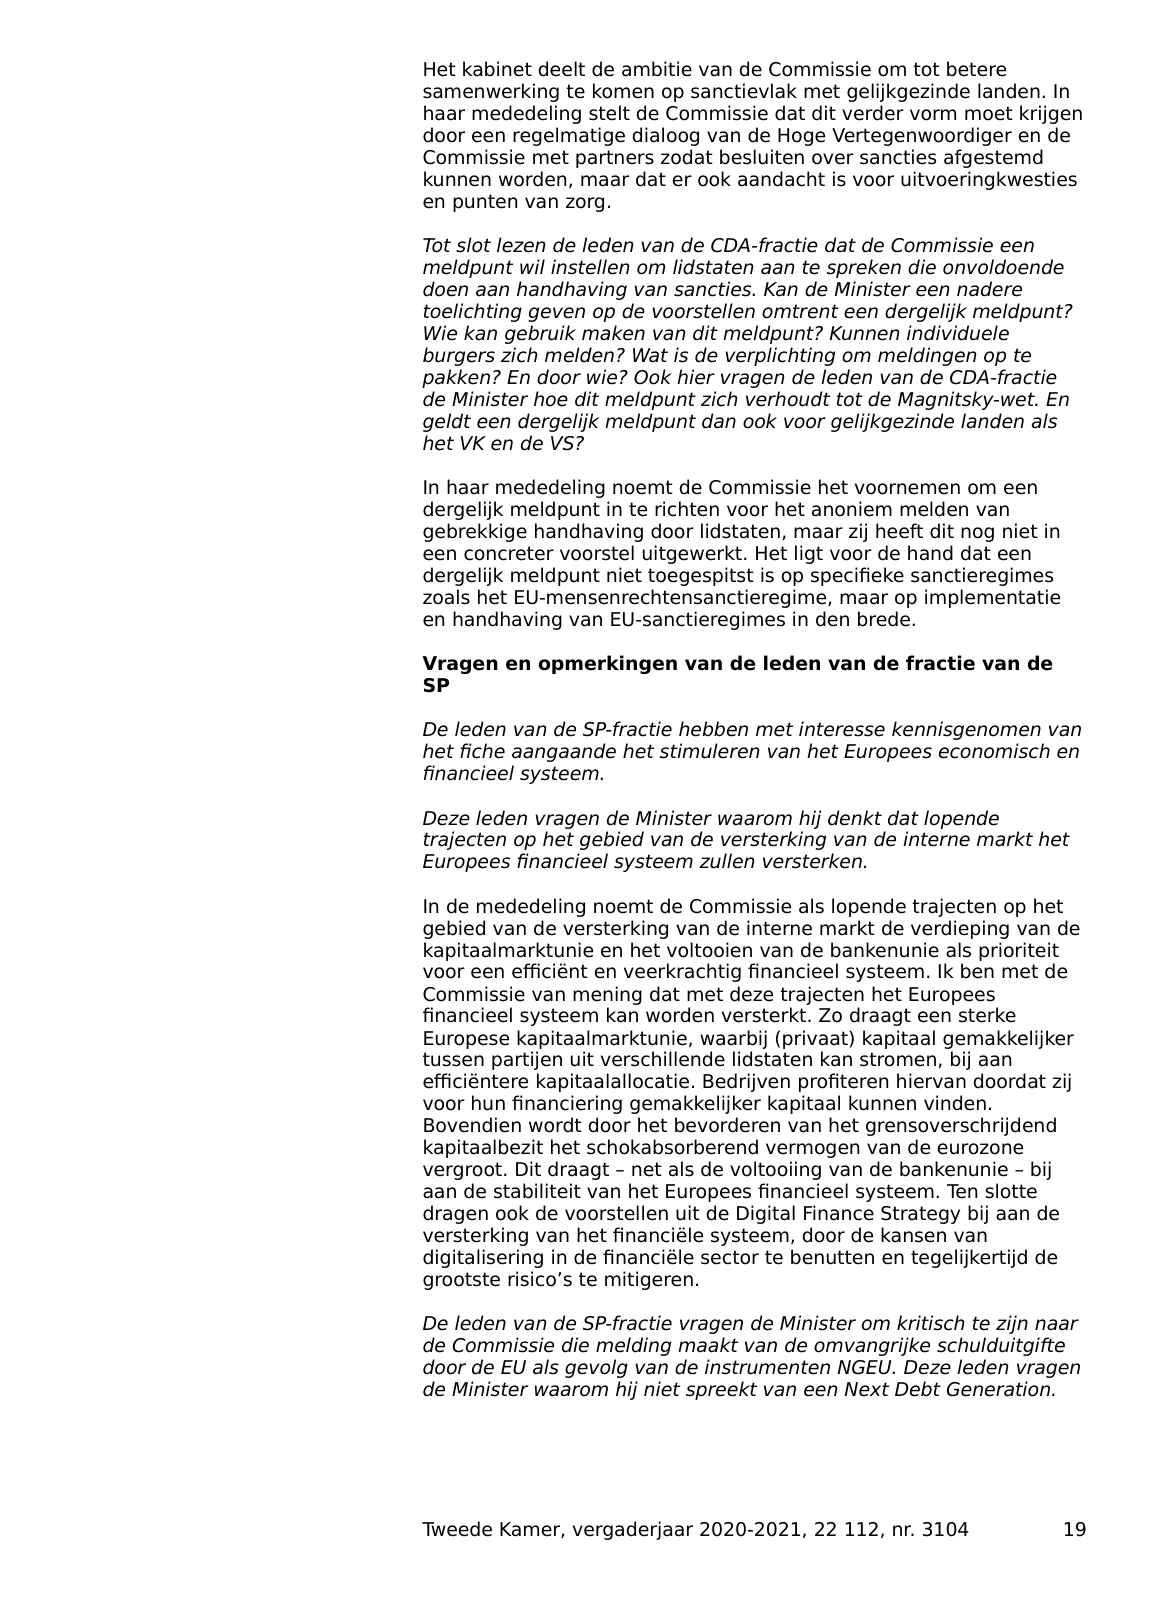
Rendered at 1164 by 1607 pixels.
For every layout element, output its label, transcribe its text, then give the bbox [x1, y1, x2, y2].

text In haar mededeling noemt de Commissie het voornemen om een dergelijk meldpunt in te richten voor het anoniem melden van gebrekkige handhaving door lidstaten, maar zij heeft dit nog niet in een concreter voorstel uitgewerkt. Het ligt voor de hand dat een dergelijk meldpunt niet toegespitst is op specifieke sanctieregimes zoals het EU-mensenrechtensanctieregime, maar op implementatie en handhaving van EU-sanctieregimes in den brede. [422, 477, 1087, 631]
subtitle Vragen en opmerkingen van de leden van de fractie van de SP [422, 653, 1087, 697]
text De leden van de SP-fractie vragen de Minister om kritisch te zijn naar de Commissie die melding maakt van de omvangrijke schulduitgifte door de EU als gevolg van de instrumenten NGEU. Deze leden vragen de Minister waarom hij niet spreekt van een Next Debt Generation. [422, 1313, 1087, 1401]
text Tot slot lezen de leden van de CDA-fractie dat de Commissie een meldpunt wil instellen om lidstaten aan te spreken die onvoldoende doen aan handhaving van sancties. Kan de Minister een nadere toelichting geven op de voorstellen omtrent een dergelijk meldpunt? Wie kan gebruik maken van dit meldpunt? Kunnen individuele burgers zich melden? Wat is de verplichting om meldingen op te pakken? En door wie? Ook hier vragen de leden van de CDA-fractie de Minister hoe dit meldpunt zich verhoudt tot de Magnitsky-wet. En geldt een dergelijk meldpunt dan ook voor gelijkgezinde landen als het VK en de VS? [422, 235, 1087, 455]
text De leden van de SP-fractie hebben met interesse kennisgenomen van het fiche aangaande het stimuleren van het Europees economisch en financieel systeem. [422, 719, 1087, 785]
text Deze leden vragen de Minister waarom hij denkt dat lopende trajecten op het gebied van de versterking van de interne markt het Europees financieel systeem zullen versterken. [422, 807, 1087, 873]
text Het kabinet deelt de ambitie van de Commissie om tot betere samenwerking te komen op sanctievlak met gelijkgezinde landen. In haar mededeling stelt de Commissie dat dit verder vorm moet krijgen door een regelmatige dialoog van de Hoge Vertegenwoordiger en de Commissie met partners zodat besluiten over sancties afgestemd kunnen worden, maar dat er ook aandacht is voor uitvoeringkwesties en punten van zorg. [422, 59, 1087, 213]
text In de mededeling noemt de Commissie als lopende trajecten op het gebied van de versterking van de interne markt de verdieping van de kapitaalmarktunie en het voltooien van de bankenunie als prioriteit voor een efficiënt en veerkrachtig financieel systeem. Ik ben met de Commissie van mening dat met deze trajecten het Europees financieel systeem kan worden versterkt. Zo draagt een sterke Europese kapitaalmarktunie, waarbij (privaat) kapitaal gemakkelijker tussen partijen uit verschillende lidstaten kan stromen, bij aan efficiëntere kapitaalallocatie. Bedrijven profiteren hiervan doordat zij voor hun financiering gemakkelijker kapitaal kunnen vinden. Bovendien wordt door het bevorderen van het grensoverschrijdend kapitaalbezit het schokabsorberend vermogen van de eurozone vergroot. Dit draagt – net als de voltooiing van de bankenunie – bij aan de stabiliteit van het Europees financieel systeem. Ten slotte dragen ook de voorstellen uit de Digital Finance Strategy bij aan de versterking van het financiële systeem, door de kansen van digitalisering in de financiële sector te benutten en tegelijkertijd de grootste risico’s te mitigeren. [422, 896, 1087, 1291]
